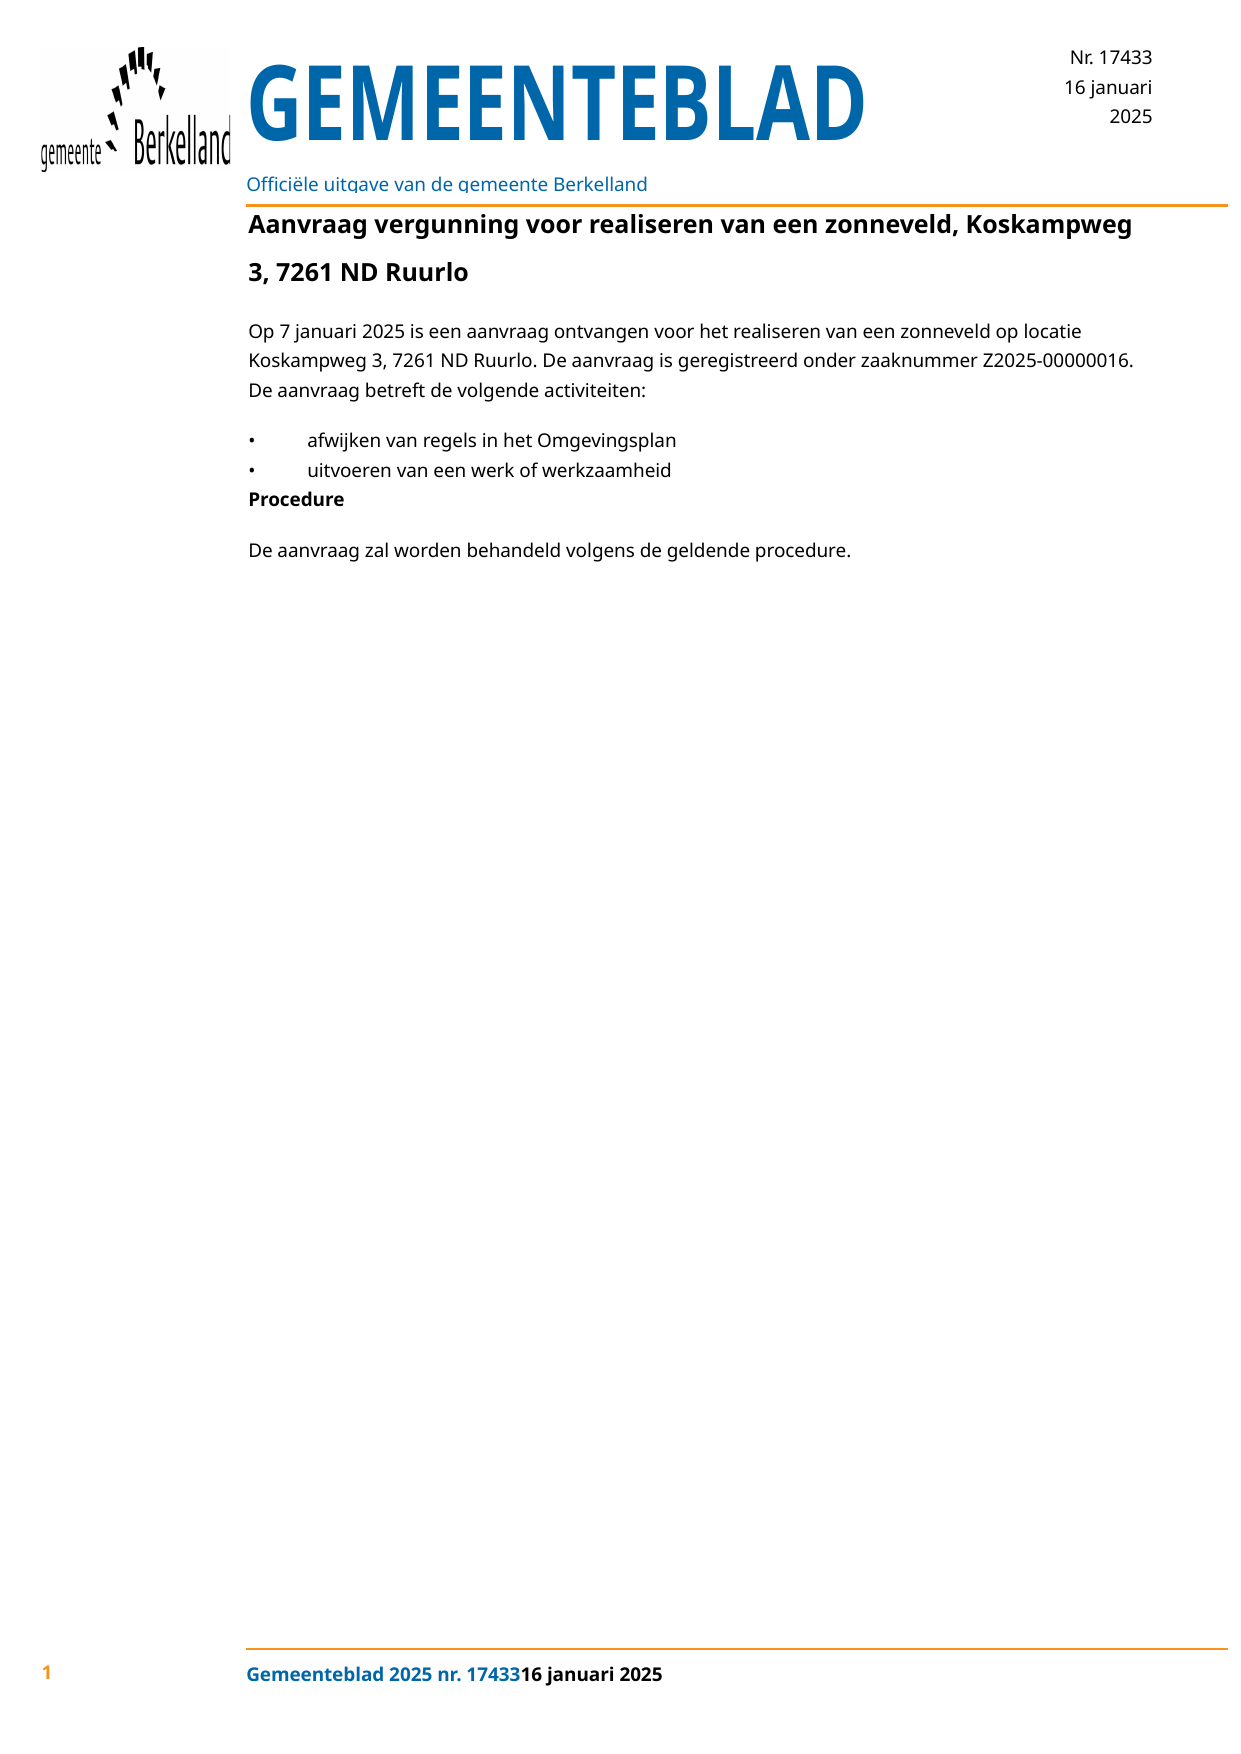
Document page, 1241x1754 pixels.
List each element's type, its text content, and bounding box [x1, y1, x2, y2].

picture [41, 47, 231, 172]
list afwijken van regels in het Omgevingsplan [248, 427, 1152, 453]
text Procedure [248, 487, 1152, 512]
text Op 7 januari 2025 is een aanvraag ontvangen voor het realiseren van een zonneveld op locatie Koskampweg 3, 7261 ND Ruurlo. De aanvraag is geregistreerd onder zaaknummer Z2025-00000016. De aanvraag betreft de volgende activiteiten: [248, 318, 1152, 403]
list uitvoeren van een werk of werkzaamheid [248, 457, 1152, 483]
text De aanvraag zal worden behandeld volgens de geldende procedure. [248, 537, 1152, 563]
text Aanvraag vergunning voor realiseren van een zonneveld, Koskampweg 3, 7261 ND Ruurlo [248, 207, 1152, 288]
